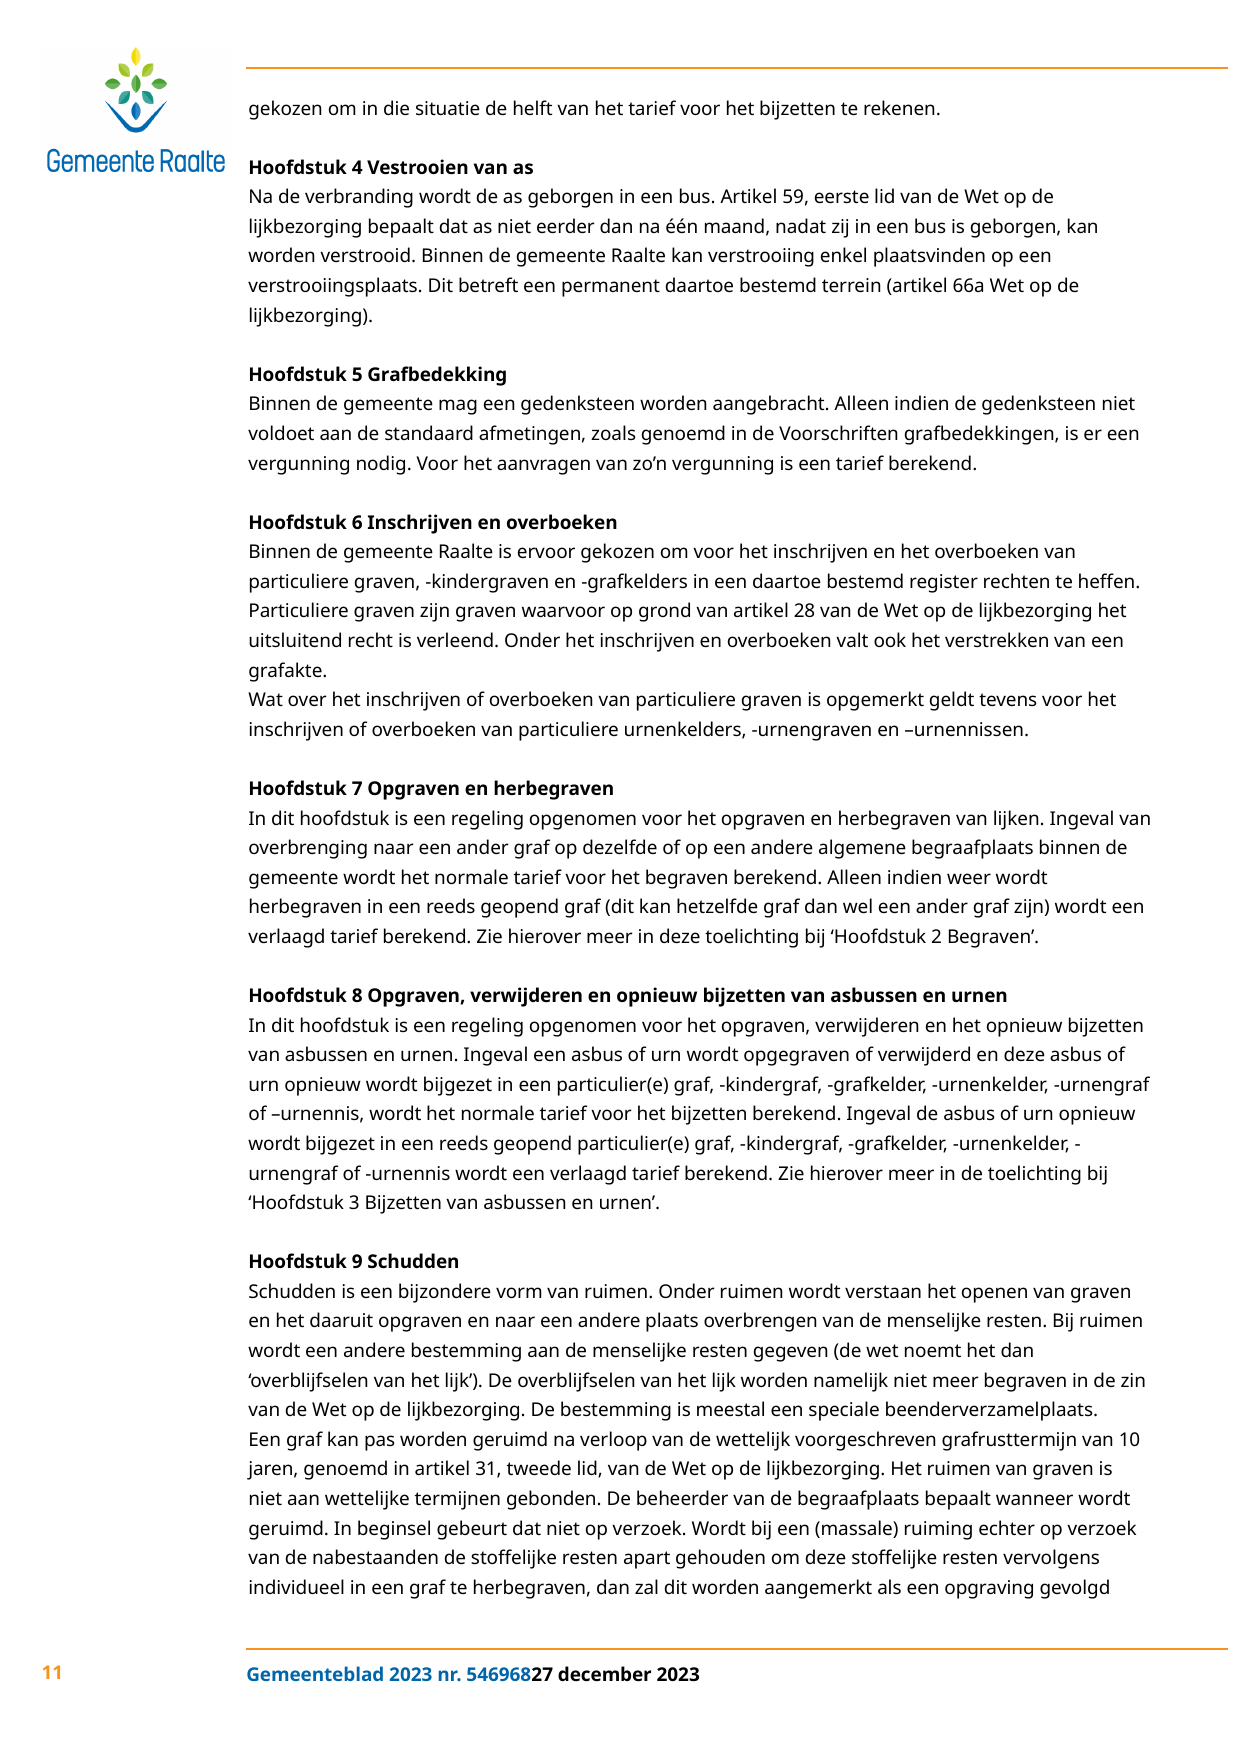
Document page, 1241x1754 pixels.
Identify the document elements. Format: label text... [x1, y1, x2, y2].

text Hoofdstuk 6 Inschrijven en overboeken [248, 509, 1152, 535]
text Een graf kan pas worden geruimd na verloop van de wettelijk voorgeschreven grafrusttermijn van 10 jaren, genoemd in artikel 31, tweede lid, van de Wet op de lijkbezorging. Het ruimen van graven is niet aan wettelijke termijnen gebonden. De beheerder van de begraafplaats bepaalt wanneer wordt geruimd. In beginsel gebeurt dat niet op verzoek. Wordt bij een (massale) ruiming echter op verzoek van de nabestaanden de stoffelijke resten apart gehouden om deze stoffelijke resten vervolgens individueel in een graf te herbegraven, dan zal dit worden aangemerkt als een opgraving gevolgd [248, 1426, 1152, 1600]
text Schudden is een bijzondere vorm van ruimen. Onder ruimen wordt verstaan het openen van graven en het daaruit opgraven en naar een andere plaats overbrengen van de menselijke resten. Bij ruimen wordt een andere bestemming aan de menselijke resten gegeven (de wet noemt het dan ‘overblijfselen van het lijk’). De overblijfselen van het lijk worden namelijk niet meer begraven in de zin van de Wet op de lijkbezorging. De bestemming is meestal een speciale beenderverzamelplaats. [248, 1278, 1152, 1422]
text Wat over het inschrijven of overboeken van particuliere graven is opgemerkt geldt tevens voor het inschrijven of overboeken van particuliere urnenkelders, -urnengraven en –urnennissen. [248, 686, 1152, 742]
text Hoofdstuk 4 Vestrooien van as [248, 154, 1152, 180]
text In dit hoofdstuk is een regeling opgenomen voor het opgraven, verwijderen en het opnieuw bijzetten van asbussen en urnen. Ingeval een asbus of urn wordt opgegraven of verwijderd en deze asbus of urn opnieuw wordt bijgezet in een particulier(e) graf, -kindergraf, -grafkelder, -urnenkelder, -urnengraf of –urnennis, wordt het normale tarief voor het bijzetten berekend. Ingeval de asbus of urn opnieuw wordt bijgezet in een reeds geopend particulier(e) graf, -kindergraf, -grafkelder, -urnenkelder, -urnengraf of -urnennis wordt een verlaagd tarief berekend. Zie hierover meer in de toelichting bij ‘Hoofdstuk 3 Bijzetten van asbussen en urnen’. [248, 1012, 1152, 1215]
text Hoofdstuk 7 Opgraven en herbegraven [248, 775, 1152, 801]
text Hoofdstuk 9 Schudden [248, 1248, 1152, 1274]
text gekozen om in die situatie de helft van het tarief voor het bijzetten te rekenen. [248, 95, 1152, 121]
picture [41, 47, 231, 172]
text Hoofdstuk 8 Opgraven, verwijderen en opnieuw bijzetten van asbussen en urnen [248, 982, 1152, 1008]
text In dit hoofdstuk is een regeling opgenomen voor het opgraven en herbegraven van lijken. Ingeval van overbrenging naar een ander graf op dezelfde of op een andere algemene begraafplaats binnen de gemeente wordt het normale tarief voor het begraven berekend. Alleen indien weer wordt herbegraven in een reeds geopend graf (dit kan hetzelfde graf dan wel een ander graf zijn) wordt een verlaagd tarief berekend. Zie hierover meer in deze toelichting bij ‘Hoofdstuk 2 Begraven’. [248, 805, 1152, 949]
text Binnen de gemeente mag een gedenksteen worden aangebracht. Alleen indien de gedenksteen niet voldoet aan de standaard afmetingen, zoals genoemd in de Voorschriften grafbedekkingen, is er een vergunning nodig. Voor het aanvragen van zo’n vergunning is een tarief berekend. [248, 391, 1152, 476]
text Hoofdstuk 5 Grafbedekking [248, 361, 1152, 387]
text Binnen de gemeente Raalte is ervoor gekozen om voor het inschrijven en het overboeken van particuliere graven, -kindergraven en -grafkelders in een daartoe bestemd register rechten te heffen. Particuliere graven zijn graven waarvoor op grond van artikel 28 van de Wet op de lijkbezorging het uitsluitend recht is verleend. Onder het inschrijven en overboeken valt ook het verstrekken van een grafakte. [248, 538, 1152, 683]
text Na de verbranding wordt de as geborgen in een bus. Artikel 59, eerste lid van de Wet op de lijkbezorging bepaalt dat as niet eerder dan na één maand, nadat zij in een bus is geborgen, kan worden verstrooid. Binnen de gemeente Raalte kan verstrooiing enkel plaatsvinden op een verstrooiingsplaats. Dit betreft een permanent daartoe bestemd terrein (artikel 66a Wet op de lijkbezorging). [248, 183, 1152, 328]
